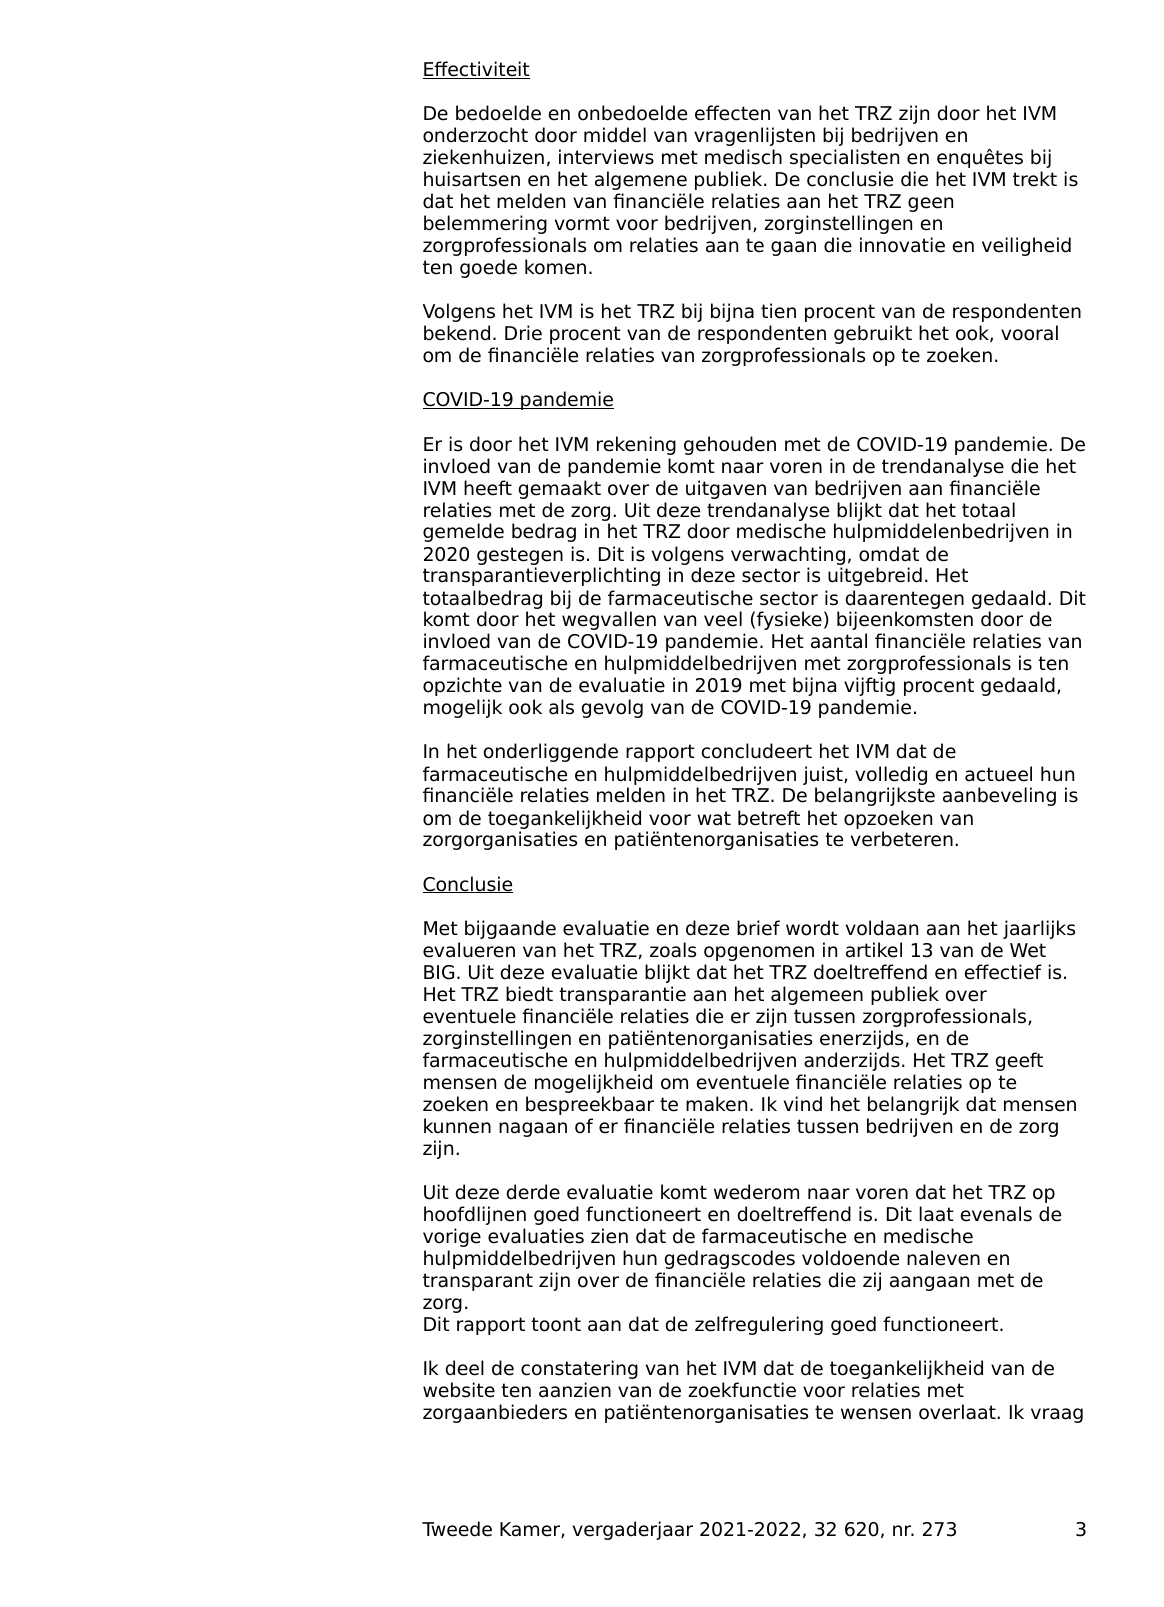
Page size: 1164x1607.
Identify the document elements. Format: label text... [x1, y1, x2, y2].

text Dit rapport toont aan dat de zelfregulering goed functioneert. [422, 1313, 1087, 1336]
subtitle Effectiviteit [422, 59, 1087, 81]
text De bedoelde en onbedoelde effecten van het TRZ zijn door het IVM onderzocht door middel van vragenlijsten bij bedrijven en ziekenhuizen, interviews met medisch specialisten en enquêtes bij huisartsen en het algemene publiek. De conclusie die het IVM trekt is dat het melden van financiële relaties aan het TRZ geen belemmering vormt voor bedrijven, zorginstellingen en zorgprofessionals om relaties aan te gaan die innovatie en veiligheid ten goede komen. [422, 103, 1087, 279]
text Er is door het IVM rekening gehouden met de COVID-19 pandemie. De invloed van de pandemie komt naar voren in de trendanalyse die het IVM heeft gemaakt over de uitgaven van bedrijven aan financiële relaties met de zorg. Uit deze trendanalyse blijkt dat het totaal gemelde bedrag in het TRZ door medische hulpmiddelenbedrijven in 2020 gestegen is. Dit is volgens verwachting, omdat de transparantieverplichting in deze sector is uitgebreid. Het totaalbedrag bij de farmaceutische sector is daarentegen gedaald. Dit komt door het wegvallen van veel (fysieke) bijeenkomsten door de invloed van de COVID-19 pandemie. Het aantal financiële relaties van farmaceutische en hulpmiddelbedrijven met zorgprofessionals is ten opzichte van de evaluatie in 2019 met bijna vijftig procent gedaald, mogelijk ook als gevolg van de COVID-19 pandemie. [422, 433, 1087, 719]
subtitle Conclusie [422, 873, 1087, 896]
text Volgens het IVM is het TRZ bij bijna tien procent van de respondenten bekend. Drie procent van de respondenten gebruikt het ook, vooral om de financiële relaties van zorgprofessionals op te zoeken. [422, 301, 1087, 367]
text In het onderliggende rapport concludeert het IVM dat de farmaceutische en hulpmiddelbedrijven juist, volledig en actueel hun financiële relaties melden in het TRZ. De belangrijkste aanbeveling is om de toegankelijkheid voor wat betreft het opzoeken van zorgorganisaties en patiëntenorganisaties te verbeteren. [422, 741, 1087, 851]
text Met bijgaande evaluatie en deze brief wordt voldaan aan het jaarlijks evalueren van het TRZ, zoals opgenomen in artikel 13 van de Wet BIG. Uit deze evaluatie blijkt dat het TRZ doeltreffend en effectief is. Het TRZ biedt transparantie aan het algemeen publiek over eventuele financiële relaties die er zijn tussen zorgprofessionals, zorginstellingen en patiëntenorganisaties enerzijds, en de farmaceutische en hulpmiddelbedrijven anderzijds. Het TRZ geeft mensen de mogelijkheid om eventuele financiële relaties op te zoeken en bespreekbaar te maken. Ik vind het belangrijk dat mensen kunnen nagaan of er financiële relaties tussen bedrijven en de zorg zijn. [422, 918, 1087, 1159]
subtitle COVID-19 pandemie [422, 389, 1087, 411]
text Uit deze derde evaluatie komt wederom naar voren dat het TRZ op hoofdlijnen goed functioneert en doeltreffend is. Dit laat evenals de vorige evaluaties zien dat de farmaceutische en medische hulpmiddelbedrijven hun gedragscodes voldoende naleven en transparant zijn over de financiële relaties die zij aangaan met de zorg. [422, 1182, 1087, 1313]
text Ik deel de constatering van het IVM dat de toegankelijkheid van de website ten aanzien van de zoekfunctie voor relaties met zorgaanbieders en patiëntenorganisaties te wensen overlaat. Ik vraag [422, 1358, 1087, 1424]
